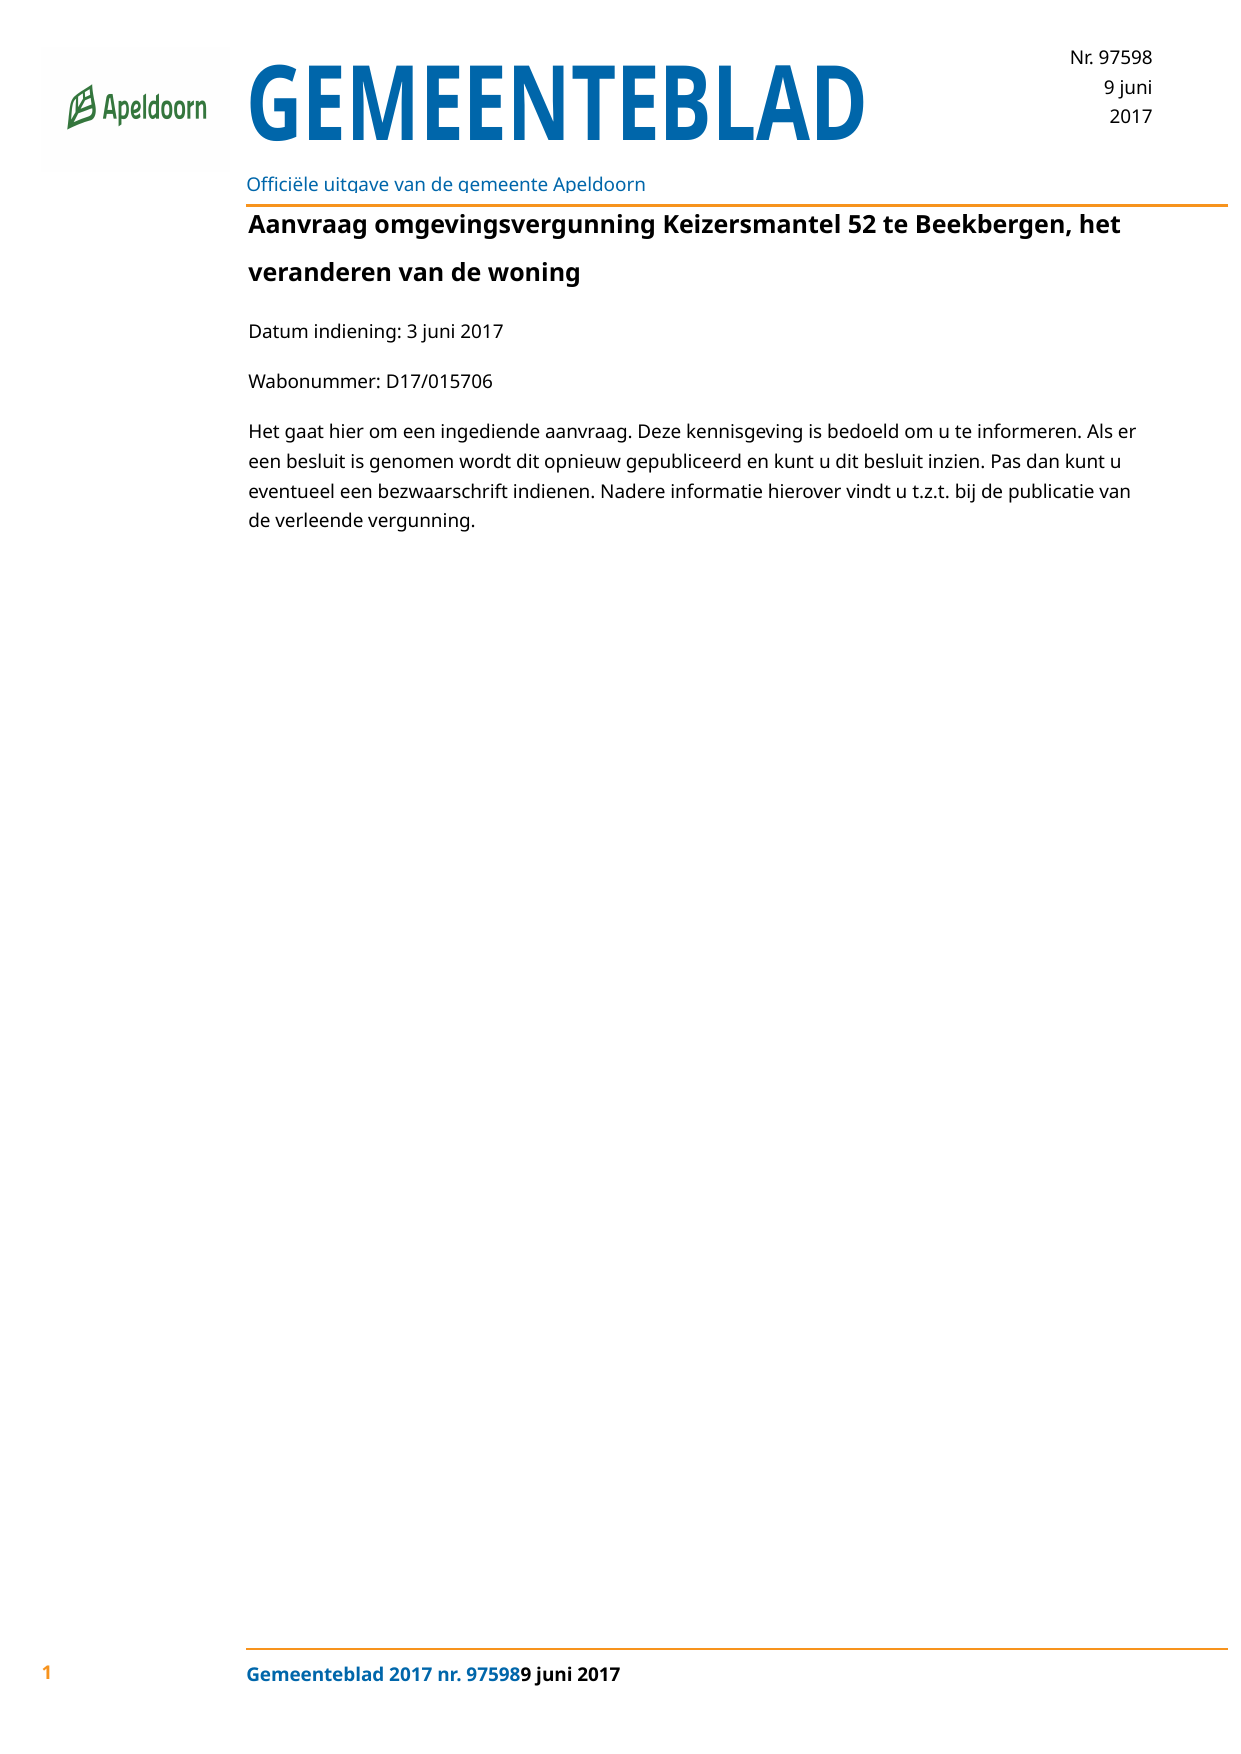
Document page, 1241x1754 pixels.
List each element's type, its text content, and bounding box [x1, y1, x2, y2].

text Wabonummer: D17/015706 [248, 368, 1152, 394]
text Datum indiening: 3 juni 2017 [248, 318, 1152, 344]
text Het gaat hier om een ingediende aanvraag. Deze kennisgeving is bedoeld om u te informeren. Als er een besluit is genomen wordt dit opnieuw gepubliceerd en kunt u dit besluit inzien. Pas dan kunt u eventueel een bezwaarschrift indienen. Nadere informatie hierover vindt u t.z.t. bij de publicatie van de verleende vergunning. [248, 419, 1152, 533]
text Aanvraag omgevingsvergunning Keizersmantel 52 te Beekbergen, het veranderen van de woning [248, 207, 1152, 288]
picture [41, 47, 231, 172]
